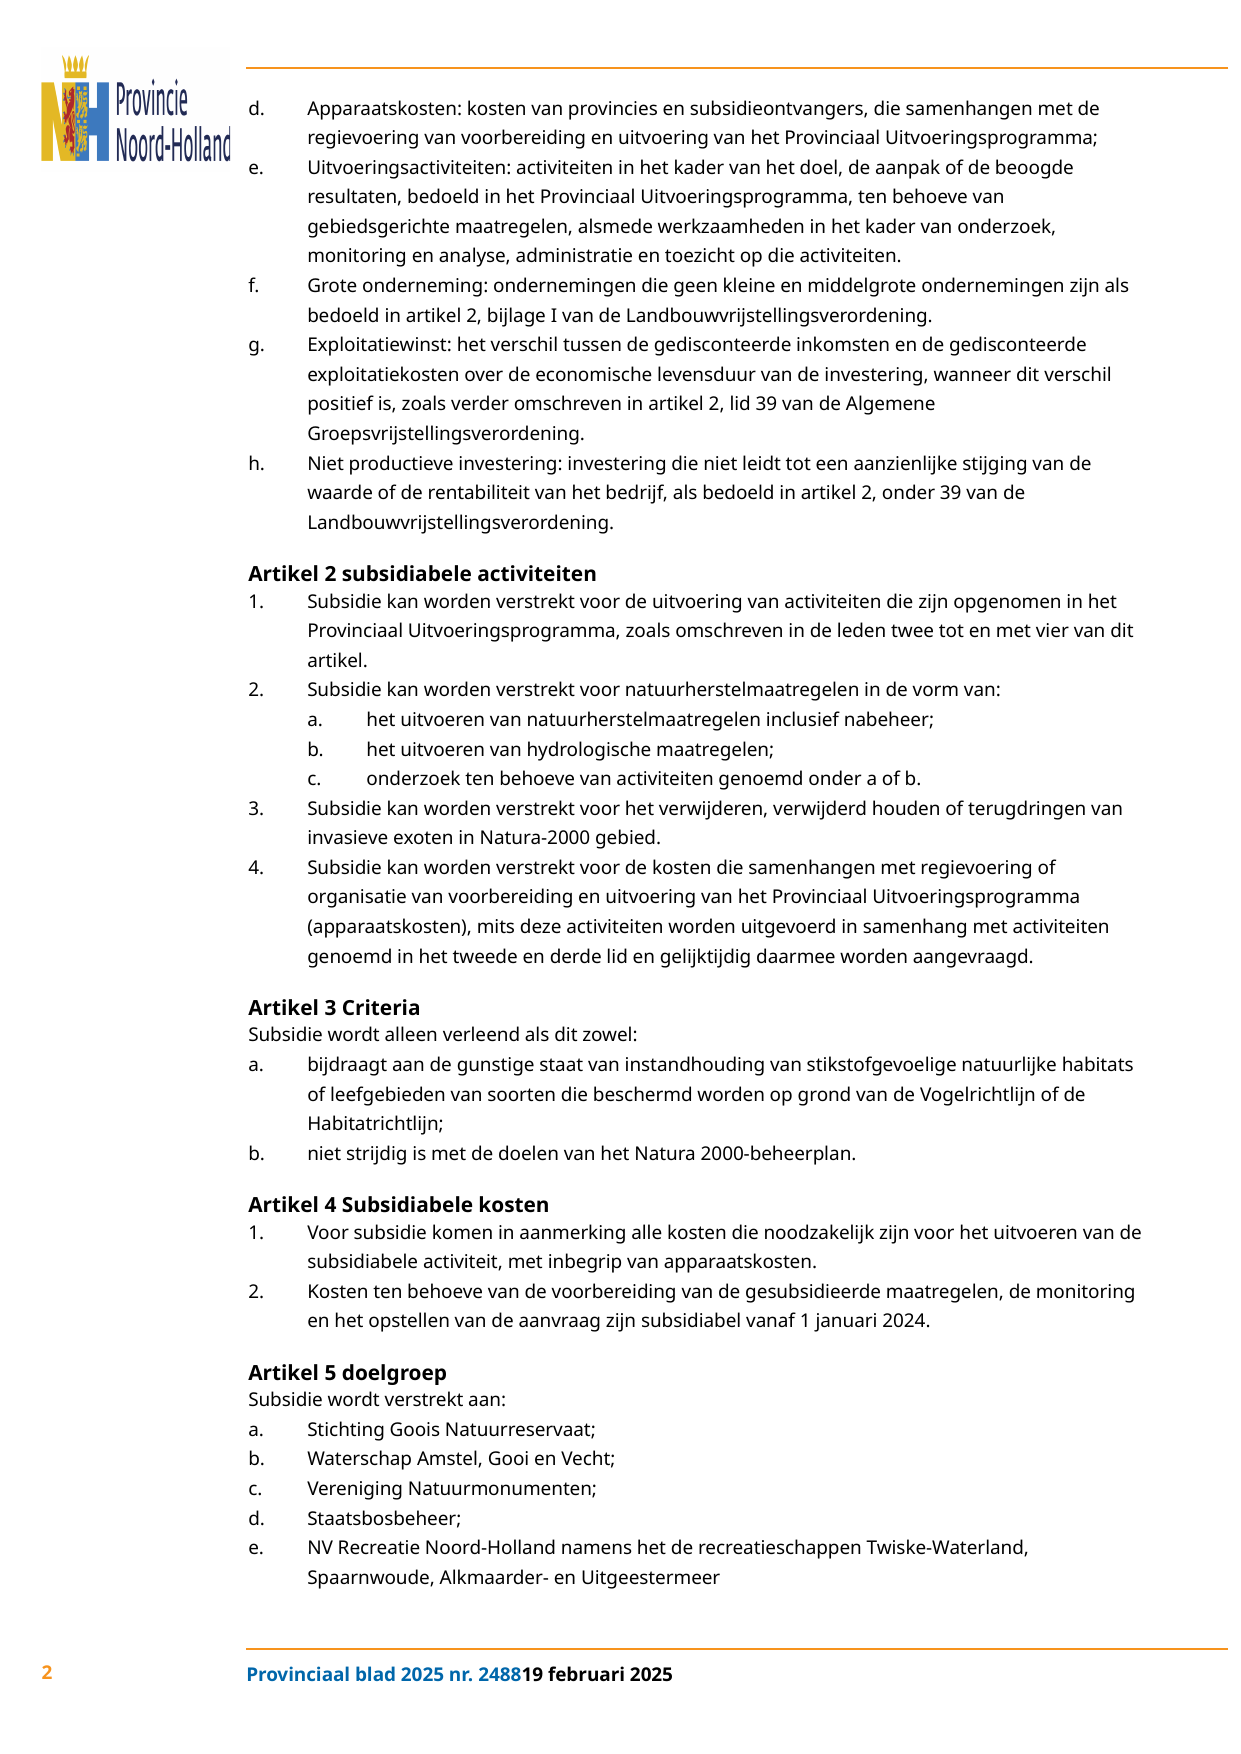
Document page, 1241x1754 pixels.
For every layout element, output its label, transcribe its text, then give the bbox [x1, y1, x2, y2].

text Subsidie wordt alleen verleend als dit zowel: [248, 1022, 1152, 1047]
picture [41, 47, 231, 172]
list Apparaatskosten: kosten van provincies en subsidieontvangers, die samenhangen met de regievoering van voorbereiding en uitvoering van het Provinciaal Uitvoeringsprogramma; [248, 95, 1152, 150]
list niet strijdig is met de doelen van het Natura 2000-beheerplan. [248, 1140, 1152, 1166]
list Subsidie kan worden verstrekt voor de kosten die samenhangen met regievoering of organisatie van voorbereiding en uitvoering van het Provinciaal Uitvoeringsprogramma (apparaatskosten), mits deze activiteiten worden uitgevoerd in samenhang met activiteiten genoemd in het tweede en derde lid en gelijktijdig daarmee worden aangevraagd. [248, 854, 1152, 968]
list het uitvoeren van natuurherstelmaatregelen inclusief nabeheer; [307, 706, 1152, 732]
text Artikel 3 Criteria [248, 993, 1152, 1022]
text Artikel 5 doelgroep [248, 1358, 1152, 1386]
list Subsidie kan worden verstrekt voor natuurherstelmaatregelen in de vorm van: [248, 677, 1152, 702]
list Grote onderneming: ondernemingen die geen kleine en middelgrote ondernemingen zijn als bedoeld in artikel 2, bijlage I van de Landbouwvrijstellingsverordening. [248, 272, 1152, 328]
text Artikel 2 subsidiabele activiteiten [248, 559, 1152, 588]
list Niet productieve investering: investering die niet leidt tot een aanzienlijke stijging van de waarde of de rentabiliteit van het bedrijf, als bedoeld in artikel 2, onder 39 van de Landbouwvrijstellingsverordening. [248, 450, 1152, 535]
list Kosten ten behoeve van de voorbereiding van de gesubsidieerde maatregelen, de monitoring en het opstellen van de aanvraag zijn subsidiabel vanaf 1 januari 2024. [248, 1278, 1152, 1333]
list Uitvoeringsactiviteiten: activiteiten in het kader van het doel, de aanpak of de beoogde resultaten, bedoeld in het Provinciaal Uitvoeringsprogramma, ten behoeve van gebiedsgerichte maatregelen, alsmede werkzaamheden in het kader van onderzoek, monitoring en analyse, administratie en toezicht op die activiteiten. [248, 154, 1152, 268]
list Vereniging Natuurmonumenten; [248, 1475, 1152, 1501]
list NV Recreatie Noord-Holland namens het de recreatieschappen Twiske-Waterland, Spaarnwoude, Alkmaarder- en Uitgeestermeer [248, 1534, 1152, 1590]
list Stichting Goois Natuurreservaat; [248, 1416, 1152, 1442]
list Exploitatiewinst: het verschil tussen de gedisconteerde inkomsten en de gedisconteerde exploitatiekosten over de economische levensduur van de investering, wanneer dit verschil positief is, zoals verder omschreven in artikel 2, lid 39 van de Algemene Groepsvrijstellingsverordening. [248, 331, 1152, 446]
list Waterschap Amstel, Gooi en Vecht; [248, 1446, 1152, 1471]
list het uitvoeren van hydrologische maatregelen; [307, 736, 1152, 761]
list onderzoek ten behoeve van activiteiten genoemd onder a of b. [307, 765, 1152, 791]
list Subsidie kan worden verstrekt voor de uitvoering van activiteiten die zijn opgenomen in het Provinciaal Uitvoeringsprogramma, zoals omschreven in de leden twee tot en met vier van dit artikel. [248, 588, 1152, 673]
text Artikel 4 Subsidiabele kosten [248, 1190, 1152, 1219]
text Subsidie wordt verstrekt aan: [248, 1386, 1152, 1412]
list Staatsbosbeheer; [248, 1505, 1152, 1531]
list bijdraagt aan de gunstige staat van instandhouding van stikstofgevoelige natuurlijke habitats of leefgebieden van soorten die beschermd worden op grond van de Vogelrichtlijn of de Habitatrichtlijn; [248, 1051, 1152, 1136]
list Voor subsidie komen in aanmerking alle kosten die noodzakelijk zijn voor het uitvoeren van de subsidiabele activiteit, met inbegrip van apparaatskosten. [248, 1219, 1152, 1274]
list Subsidie kan worden verstrekt voor het verwijderen, verwijderd houden of terugdringen van invasieve exoten in Natura-2000 gebied. [248, 795, 1152, 850]
